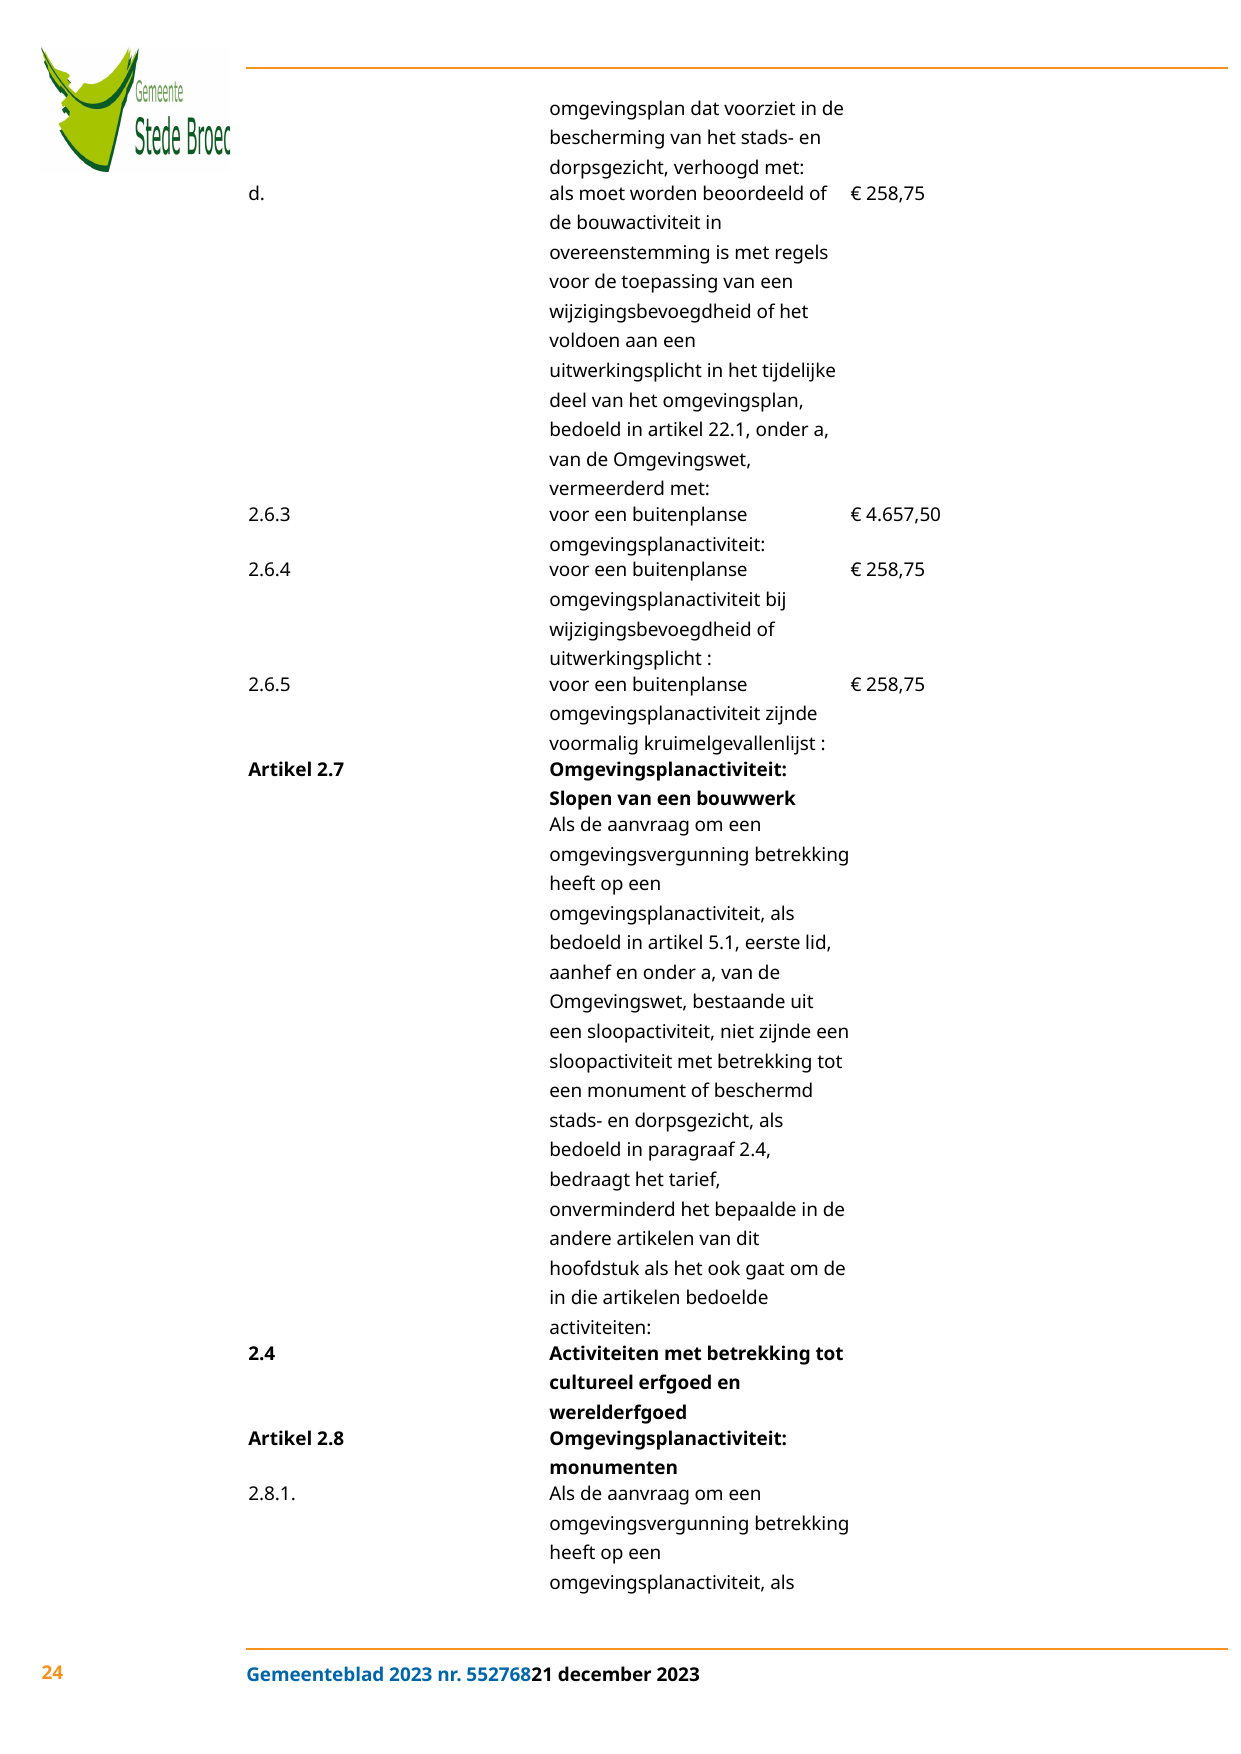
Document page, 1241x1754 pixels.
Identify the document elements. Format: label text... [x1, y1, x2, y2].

table_cell 2.6.3 [248, 501, 549, 557]
table_cell 2.6.4 [248, 557, 549, 671]
table_cell [850, 1480, 1152, 1594]
table_cell voor een buitenplanse omgevingsplanactiviteit bij wijzigingsbevoegdheid of uitwerkingsplicht : [549, 557, 850, 671]
table_cell [248, 811, 549, 1340]
table_cell [850, 95, 1152, 180]
table_cell Activiteiten met betrekking tot cultureel erfgoed en werelderfgoed [549, 1340, 850, 1425]
table_cell Artikel 2.7 [248, 756, 549, 811]
table_cell 2.8.1. [248, 1480, 549, 1594]
table_cell als moet worden beoordeeld of de bouwactiviteit in overeenstemming is met regels voor de toepassing van een wijzigingsbevoegdheid of het voldoen aan een uitwerkingsplicht in het tijdelijke deel van het omgevingsplan, bedoeld in artikel 22.1, onder a, van de Omgevingswet, vermeerderd met: [549, 180, 850, 501]
table_cell omgevingsplan dat voorziet in de bescherming van het stads- en dorpsgezicht, verhoogd met: [549, 95, 850, 180]
table_cell [248, 95, 549, 180]
table_cell [850, 1425, 1152, 1480]
table_cell [850, 811, 1152, 1340]
table_cell voor een buitenplanse omgevingsplanactiviteit: [549, 501, 850, 557]
picture [41, 47, 231, 172]
table_cell Als de aanvraag om een omgevingsvergunning betrekking heeft op een omgevingsplanactiviteit, als bedoeld in artikel 5.1, eerste lid, aanhef en onder a, van de Omgevingswet, bestaande uit een sloopactiviteit, niet zijnde een sloopactiviteit met betrekking tot een monument of beschermd stads- en dorpsgezicht, als bedoeld in paragraaf 2.4, bedraagt het tarief, onverminderd het bepaalde in de andere artikelen van dit hoofdstuk als het ook gaat om de in die artikelen bedoelde activiteiten: [549, 811, 850, 1340]
table_cell € 4.657,50 [850, 501, 1152, 557]
table_cell Als de aanvraag om een omgevingsvergunning betrekking heeft op een omgevingsplanactiviteit, als [549, 1480, 850, 1594]
table_cell Omgevingsplanactiviteit: Slopen van een bouwwerk [549, 756, 850, 811]
table_cell Omgevingsplanactiviteit: monumenten [549, 1425, 850, 1480]
table_cell € 258,75 [850, 671, 1152, 756]
table_cell Artikel 2.8 [248, 1425, 549, 1480]
table_cell [850, 1340, 1152, 1425]
table_cell € 258,75 [850, 180, 1152, 501]
table_cell voor een buitenplanse omgevingsplanactiviteit zijnde voormalig kruimelgevallenlijst : [549, 671, 850, 756]
table_cell d. [248, 180, 549, 501]
table_cell 2.4 [248, 1340, 549, 1425]
table_cell 2.6.5 [248, 671, 549, 756]
table_cell [850, 756, 1152, 811]
table_cell € 258,75 [850, 557, 1152, 671]
